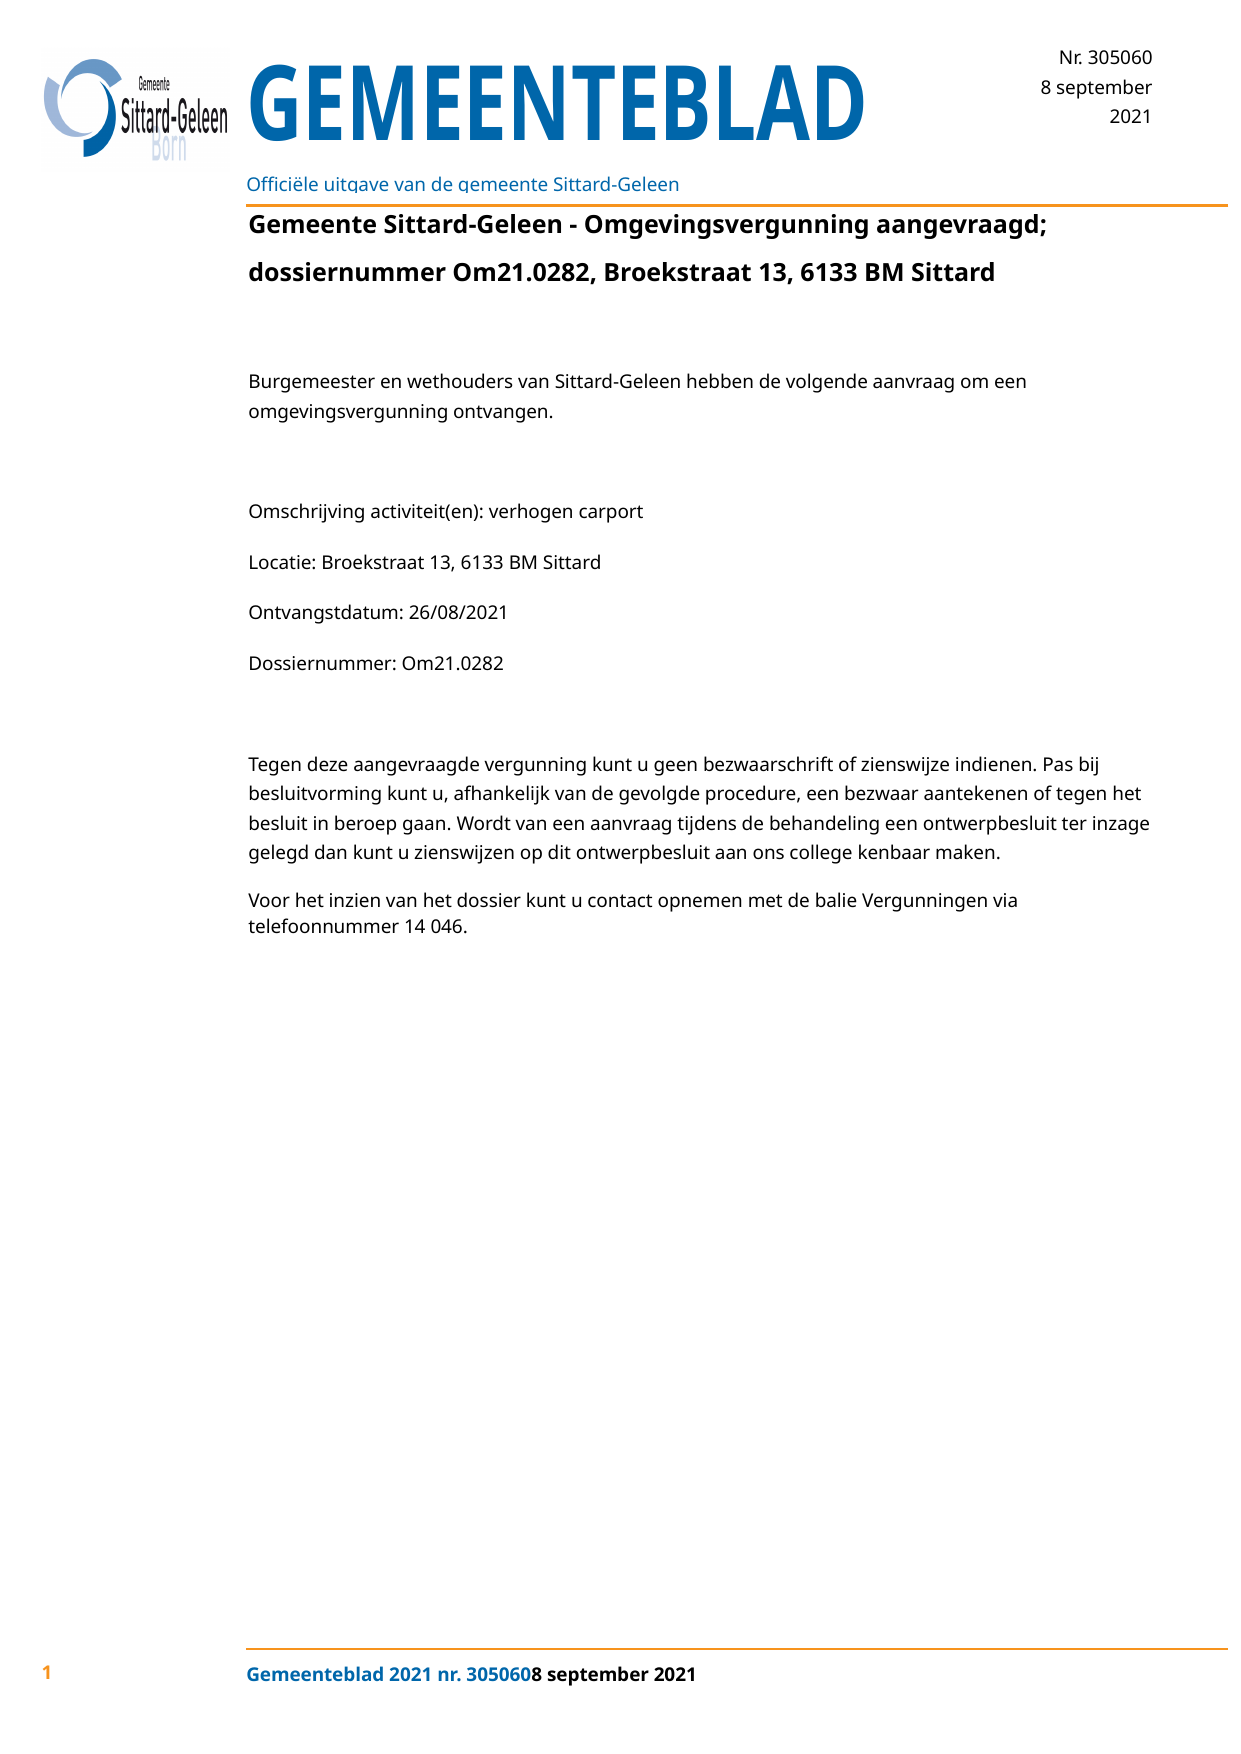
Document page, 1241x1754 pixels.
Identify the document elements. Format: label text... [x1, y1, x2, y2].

picture [41, 47, 231, 172]
text Burgemeester en wethouders van Sittard-Geleen hebben de volgende aanvraag om een omgevingsvergunning ontvangen. [248, 368, 1152, 424]
text Dossiernummer: Om21.0282 [248, 650, 1152, 676]
text Omschrijving activiteit(en): verhogen carport [248, 499, 1152, 524]
text Gemeente Sittard-Geleen - Omgevingsvergunning aangevraagd; dossiernummer Om21.0282, Broekstraat 13, 6133 BM Sittard [248, 207, 1152, 288]
text Locatie: Broekstraat 13, 6133 BM Sittard [248, 549, 1152, 575]
text Ontvangstdatum: 26/08/2021 [248, 599, 1152, 625]
text Tegen deze aangevraagde vergunning kunt u geen bezwaarschrift of zienswijze indienen. Pas bij besluitvorming kunt u, afhankelijk van de gevolgde procedure, een bezwaar aantekenen of tegen het besluit in beroep gaan. Wordt van een aanvraag tijdens de behandeling een ontwerpbesluit ter inzage gelegd dan kunt u zienswijzen op dit ontwerpbesluit aan ons college kenbaar maken. [248, 751, 1152, 865]
text Voor het inzien van het dossier kunt u contact opnemen met de balie Vergunningen via telefoonnummer 14 046. [248, 887, 1152, 939]
